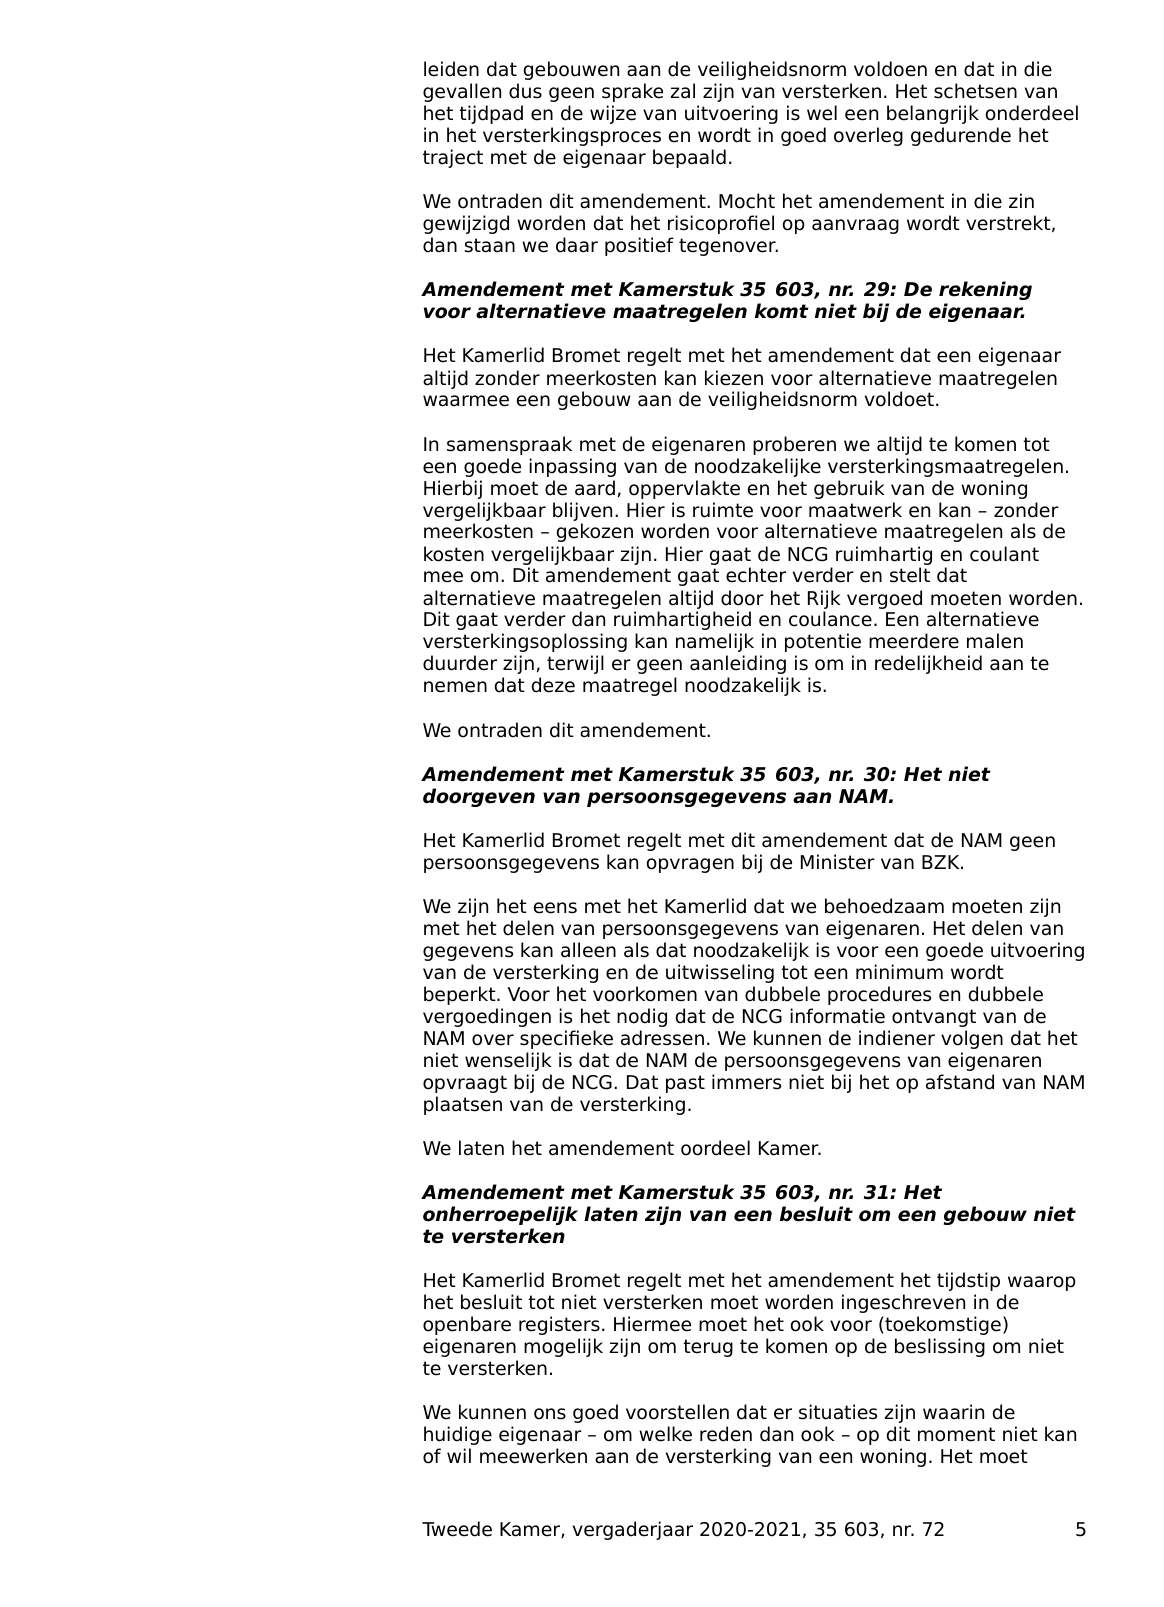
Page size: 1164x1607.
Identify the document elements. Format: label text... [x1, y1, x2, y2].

text We laten het amendement oordeel Kamer. [422, 1138, 1087, 1160]
text Het Kamerlid Bromet regelt met dit amendement dat de NAM geen persoonsgegevens kan opvragen bij de Minister van BZK. [422, 830, 1087, 874]
text We ontraden dit amendement. [422, 719, 1087, 741]
text Het Kamerlid Bromet regelt met het amendement dat een eigenaar altijd zonder meerkosten kan kiezen voor alternatieve maatregelen waarmee een gebouw aan de veiligheidsnorm voldoet. [422, 345, 1087, 411]
text We kunnen ons goed voorstellen dat er situaties zijn waarin de huidige eigenaar – om welke reden dan ook – op dit moment niet kan of wil meewerken aan de versterking van een woning. Het moet [422, 1402, 1087, 1468]
text leiden dat gebouwen aan de veiligheidsnorm voldoen en dat in die gevallen dus geen sprake zal zijn van versterken. Het schetsen van het tijdpad en de wijze van uitvoering is wel een belangrijk onderdeel in het versterkingsproces en wordt in goed overleg gedurende het traject met de eigenaar bepaald. [422, 59, 1087, 169]
subtitle Amendement met Kamerstuk 35 603, nr. 30: Het niet doorgeven van persoonsgegevens aan NAM. [422, 764, 1087, 808]
text We zijn het eens met het Kamerlid dat we behoedzaam moeten zijn met het delen van persoonsgegevens van eigenaren. Het delen van gegevens kan alleen als dat noodzakelijk is voor een goede uitvoering van de versterking en de uitwisseling tot een minimum wordt beperkt. Voor het voorkomen van dubbele procedures en dubbele vergoedingen is het nodig dat de NCG informatie ontvangt van de NAM over specifieke adressen. We kunnen de indiener volgen dat het niet wenselijk is dat de NAM de persoonsgegevens van eigenaren opvraagt bij de NCG. Dat past immers niet bij het op afstand van NAM plaatsen van de versterking. [422, 896, 1087, 1116]
subtitle Amendement met Kamerstuk 35 603, nr. 29: De rekening voor alternatieve maatregelen komt niet bij de eigenaar. [422, 279, 1087, 323]
text We ontraden dit amendement. Mocht het amendement in die zin gewijzigd worden dat het risicoprofiel op aanvraag wordt verstrekt, dan staan we daar positief tegenover. [422, 191, 1087, 257]
text Het Kamerlid Bromet regelt met het amendement het tijdstip waarop het besluit tot niet versterken moet worden ingeschreven in de openbare registers. Hiermee moet het ook voor (toekomstige) eigenaren mogelijk zijn om terug te komen op de beslissing om niet te versterken. [422, 1270, 1087, 1380]
subtitle Amendement met Kamerstuk 35 603, nr. 31: Het onherroepelijk laten zijn van een besluit om een gebouw niet te versterken [422, 1182, 1087, 1248]
text In samenspraak met de eigenaren proberen we altijd te komen tot een goede inpassing van de noodzakelijke versterkingsmaatregelen. Hierbij moet de aard, oppervlakte en het gebruik van de woning vergelijkbaar blijven. Hier is ruimte voor maatwerk en kan – zonder meerkosten – gekozen worden voor alternatieve maatregelen als de kosten vergelijkbaar zijn. Hier gaat de NCG ruimhartig en coulant mee om. Dit amendement gaat echter verder en stelt dat alternatieve maatregelen altijd door het Rijk vergoed moeten worden. Dit gaat verder dan ruimhartigheid en coulance. Een alternatieve versterkingsoplossing kan namelijk in potentie meerdere malen duurder zijn, terwijl er geen aanleiding is om in redelijkheid aan te nemen dat deze maatregel noodzakelijk is. [422, 433, 1087, 697]
